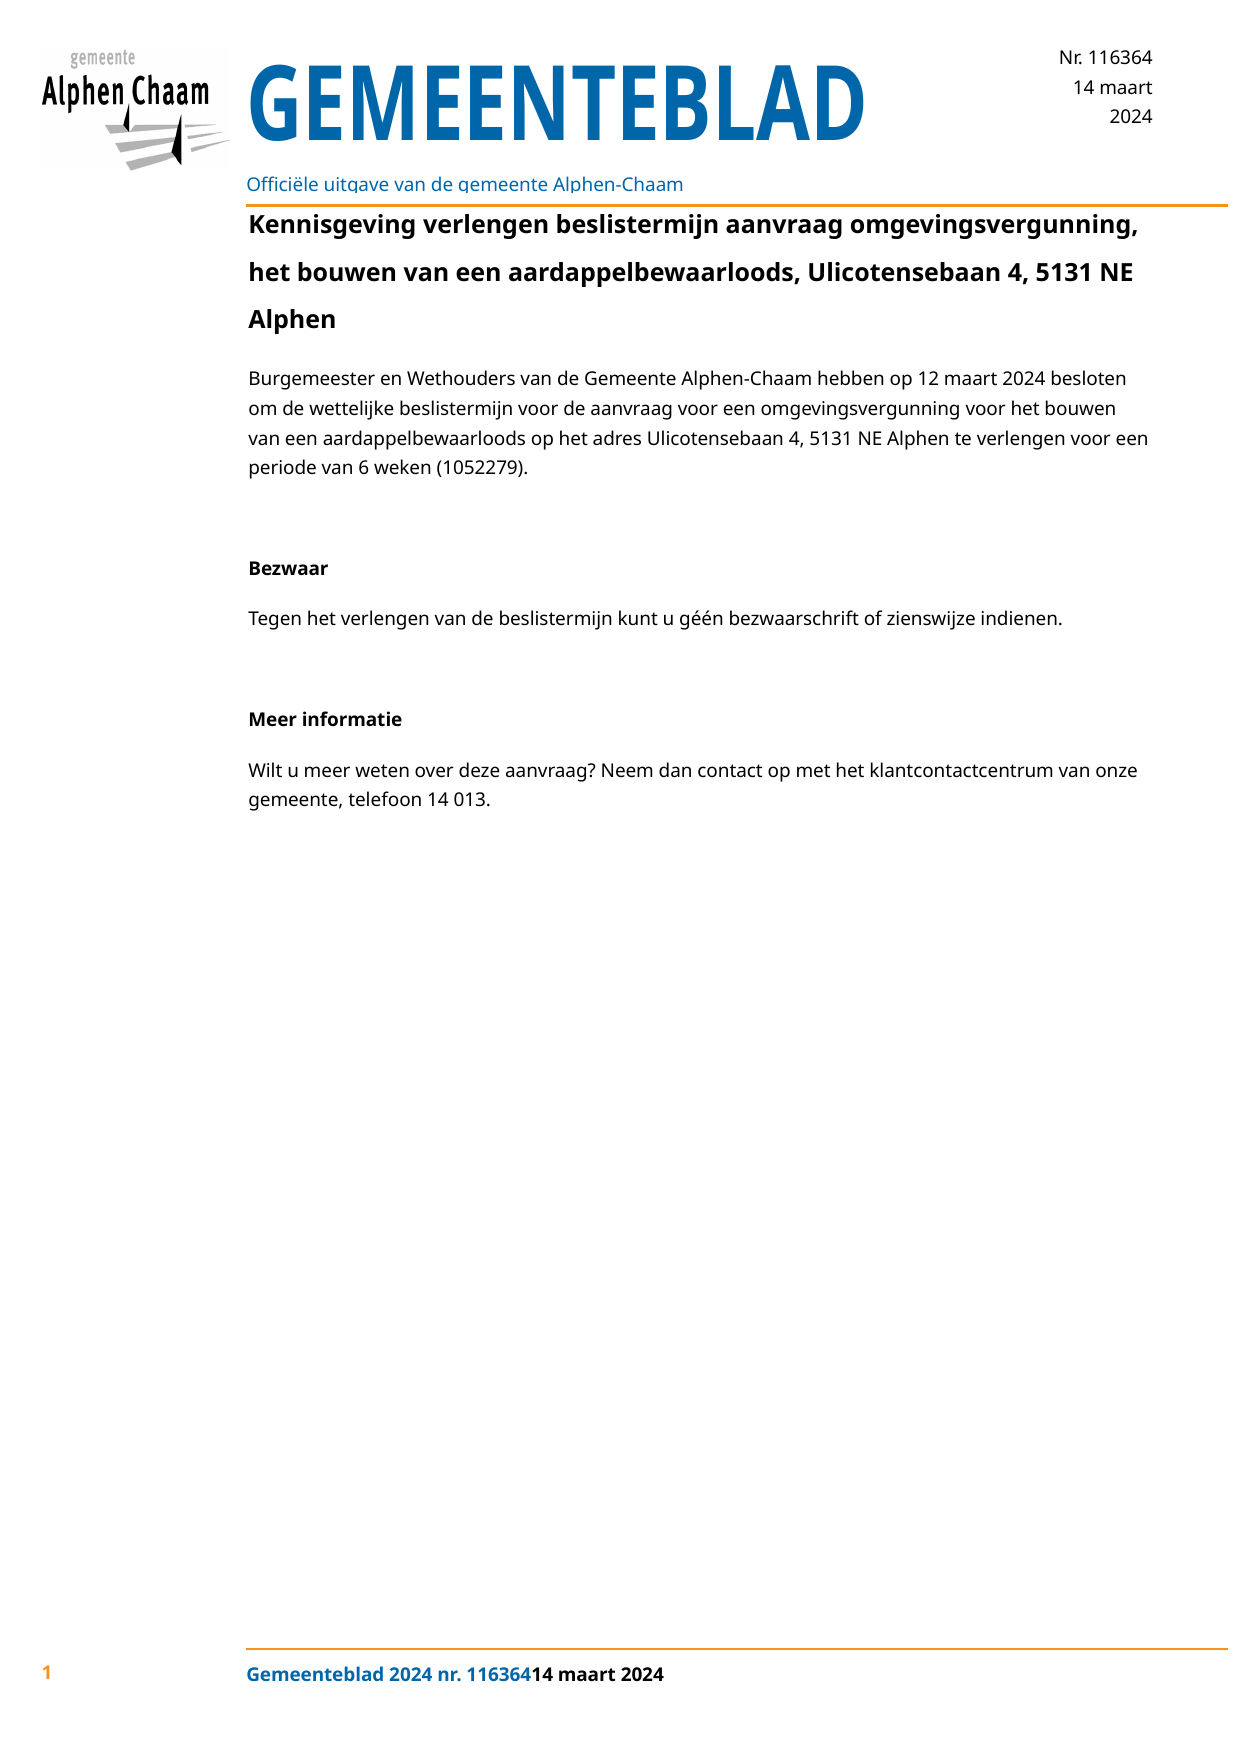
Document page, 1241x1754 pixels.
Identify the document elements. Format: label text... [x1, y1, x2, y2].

picture [41, 47, 231, 172]
text Meer informatie [248, 706, 1152, 732]
text Bezwaar [248, 555, 1152, 581]
text Wilt u meer weten over deze aanvraag? Neem dan contact op met het klantcontactcentrum van onze gemeente, telefoon 14 013. [248, 757, 1152, 812]
text Kennisgeving verlengen beslistermijn aanvraag omgevingsvergunning, het bouwen van een aardappelbewaarloods, Ulicotensebaan 4, 5131 NE Alphen [248, 207, 1152, 336]
text Tegen het verlengen van de beslistermijn kunt u géén bezwaarschrift of zienswijze indienen. [248, 606, 1152, 631]
text Burgemeester en Wethouders van de Gemeente Alphen-Chaam hebben op 12 maart 2024 besloten om de wettelijke beslistermijn voor de aanvraag voor een omgevingsvergunning voor het bouwen van een aardappelbewaarloods op het adres Ulicotensebaan 4, 5131 NE Alphen te verlengen voor een periode van 6 weken (1052279). [248, 366, 1152, 480]
